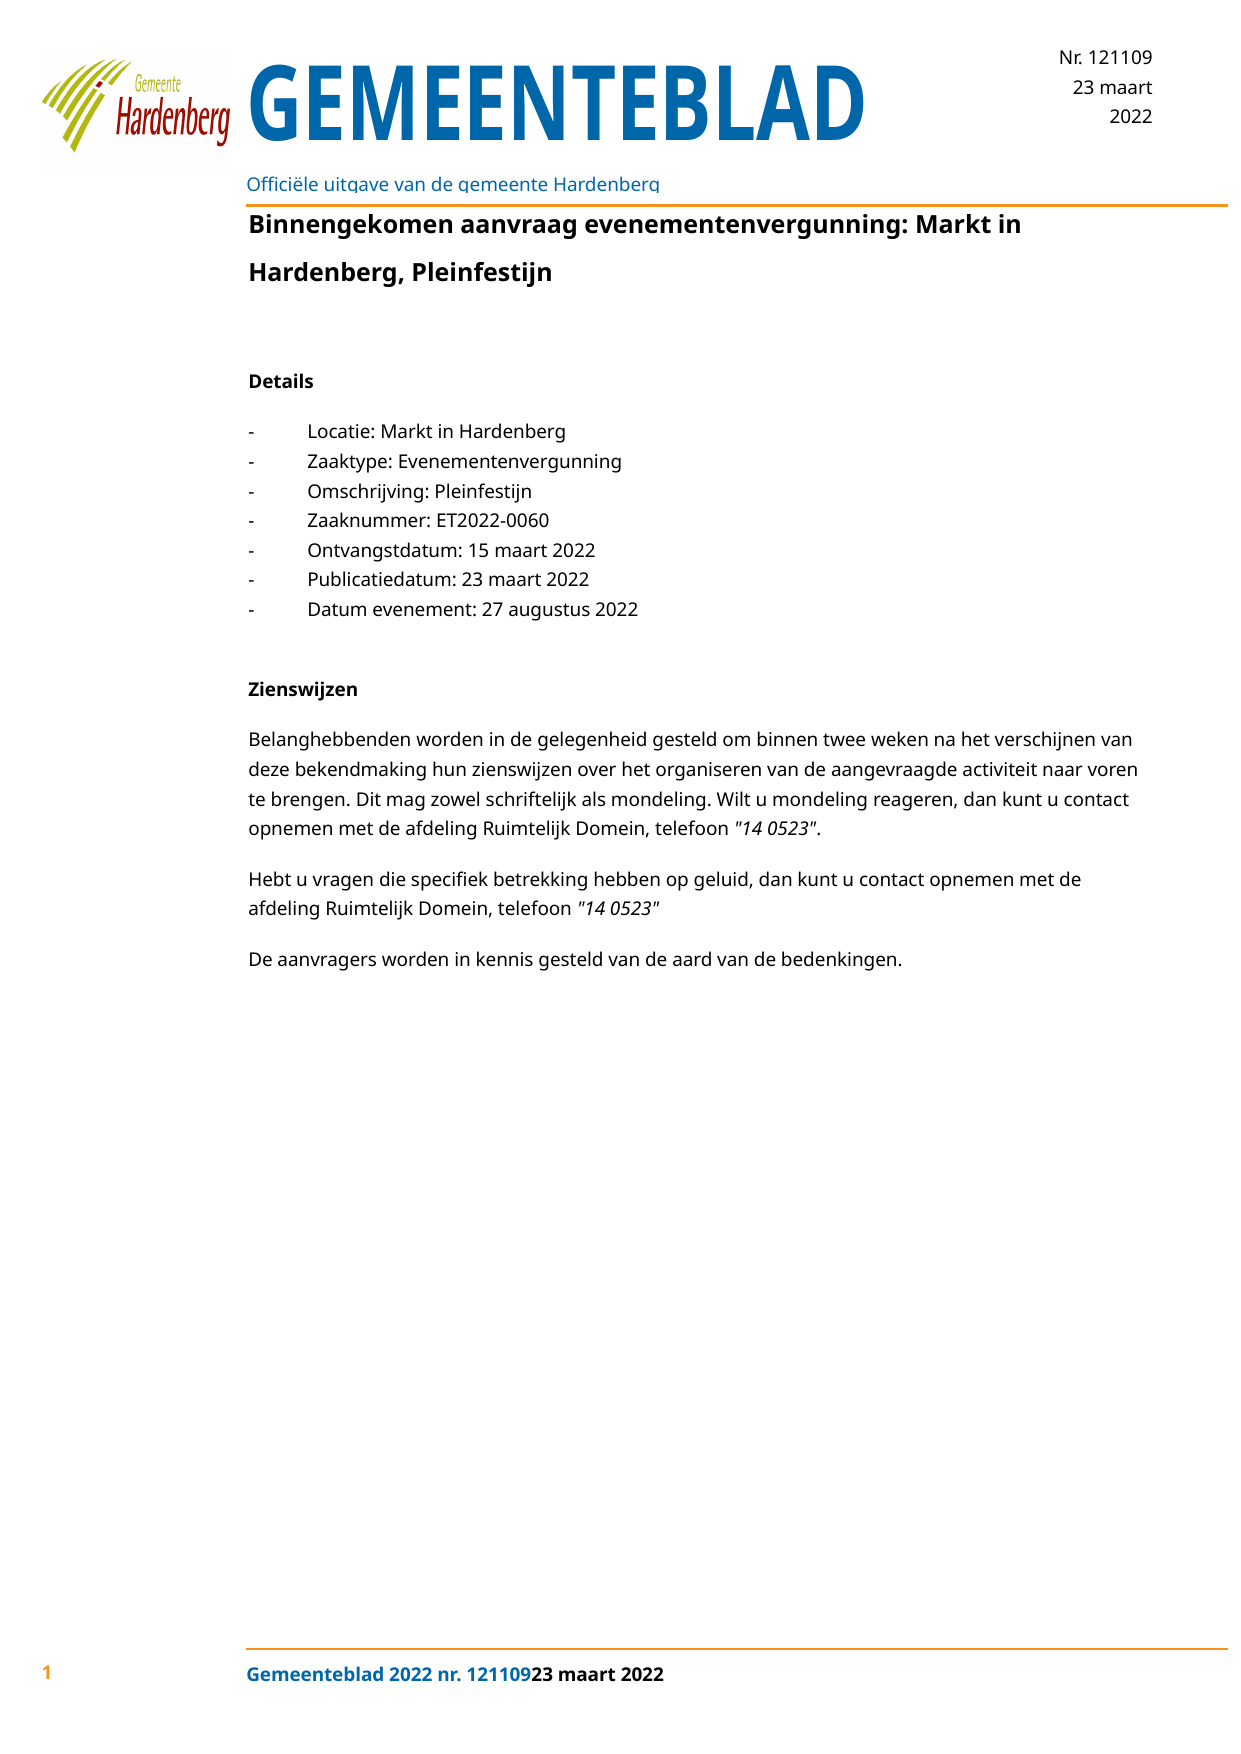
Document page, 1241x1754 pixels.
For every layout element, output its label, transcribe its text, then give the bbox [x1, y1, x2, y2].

list Publicatiedatum: 23 maart 2022 [248, 567, 1152, 592]
list Ontvangstdatum: 15 maart 2022 [248, 537, 1152, 563]
list Zaaknummer: ET2022-0060 [248, 507, 1152, 533]
text Binnengekomen aanvraag evenementenvergunning: Markt in Hardenberg, Pleinfestijn [248, 207, 1152, 288]
list Omschrijving: Pleinfestijn [248, 478, 1152, 504]
text Hebt u vragen die specifiek betrekking hebben op geluid, dan kunt u contact opnemen met de afdeling Ruimtelijk Domein, telefoon "14 0523" [248, 866, 1152, 921]
list Zaaktype: Evenementenvergunning [248, 448, 1152, 474]
picture [41, 47, 231, 172]
list Datum evenement: 27 augustus 2022 [248, 596, 1152, 622]
text De aanvragers worden in kennis gesteld van de aard van de bedenkingen. [248, 946, 1152, 972]
list Locatie: Markt in Hardenberg [248, 419, 1152, 444]
text Belanghebbenden worden in de gelegenheid gesteld om binnen twee weken na het verschijnen van deze bekendmaking hun zienswijzen over het organiseren van de aangevraagde activiteit naar voren te brengen. Dit mag zowel schriftelijk als mondeling. Wilt u mondeling reageren, dan kunt u contact opnemen met de afdeling Ruimtelijk Domein, telefoon "14 0523". [248, 727, 1152, 841]
text Details [248, 368, 1152, 394]
text Zienswijzen [248, 676, 1152, 702]
